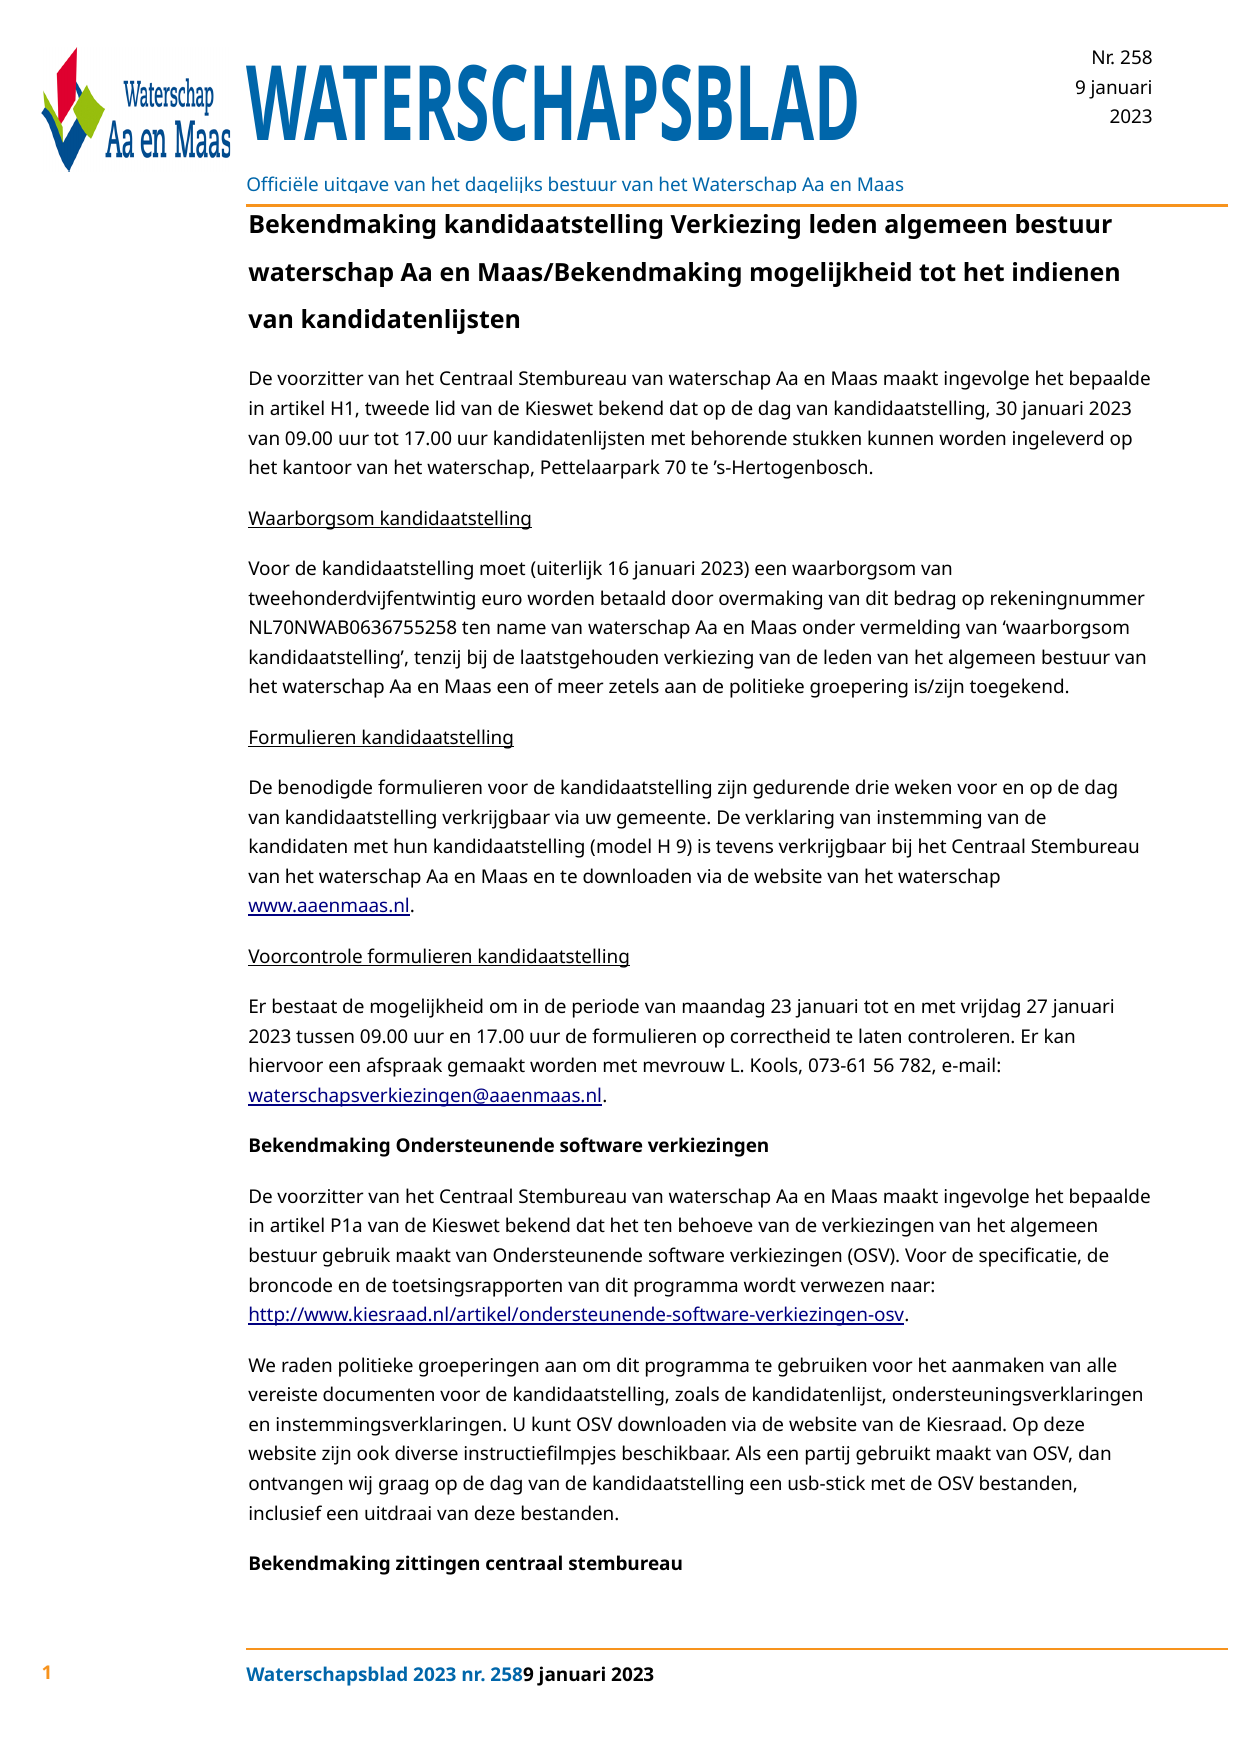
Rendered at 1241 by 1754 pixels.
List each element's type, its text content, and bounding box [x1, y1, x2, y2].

text Waarborgsom kandidaatstelling [248, 505, 1152, 530]
text De voorzitter van het Centraal Stembureau van waterschap Aa en Maas maakt ingevolge het bepaalde in artikel H1, tweede lid van de Kieswet bekend dat op de dag van kandidaatstelling, 30 januari 2023 van 09.00 uur tot 17.00 uur kandidatenlijsten met behorende stukken kunnen worden ingeleverd op het kantoor van het waterschap, Pettelaarpark 70 te ’s-Hertogenbosch. [248, 366, 1152, 480]
picture [41, 47, 231, 172]
text Voor de kandidaatstelling moet (uiterlijk 16 januari 2023) een waarborgsom van tweehonderdvijfentwintig euro worden betaald door overmaking van dit bedrag op rekeningnummer NL70NWAB0636755258 ten name van waterschap Aa en Maas onder vermelding van ‘waarborgsom kandidaatstelling’, tenzij bij de laatstgehouden verkiezing van de leden van het algemeen bestuur van het waterschap Aa en Maas een of meer zetels aan de politieke groepering is/zijn toegekend. [248, 555, 1152, 699]
text Er bestaat de mogelijkheid om in de periode van maandag 23 januari tot en met vrijdag 27 januari 2023 tussen 09.00 uur en 17.00 uur de formulieren op correctheid te laten controleren. Er kan hiervoor een afspraak gemaakt worden met mevrouw L. Kools, 073-61 56 782, e-mail: waterschapsverkiezingen@aaenmaas.nl. [248, 993, 1152, 1108]
text We raden politieke groeperingen aan om dit programma te gebruiken voor het aanmaken van alle vereiste documenten voor de kandidaatstelling, zoals de kandidatenlijst, ondersteuningsverklaringen en instemmingsverklaringen. U kunt OSV downloaden via de website van de Kiesraad. Op deze website zijn ook diverse instructiefilmpjes beschikbaar. Als een partij gebruikt maakt van OSV, dan ontvangen wij graag op de dag van de kandidaatstelling een usb-stick met de OSV bestanden, inclusief een uitdraai van deze bestanden. [248, 1352, 1152, 1525]
text De benodigde formulieren voor de kandidaatstelling zijn gedurende drie weken voor en op de dag van kandidaatstelling verkrijgbaar via uw gemeente. De verklaring van instemming van de kandidaten met hun kandidaatstelling (model H 9) is tevens verkrijgbaar bij het Centraal Stembureau van het waterschap Aa en Maas en te downloaden via de website van het waterschap www.aaenmaas.nl. [248, 774, 1152, 918]
text Bekendmaking Ondersteunende software verkiezingen [248, 1133, 1152, 1158]
text Bekendmaking zittingen centraal stembureau [248, 1550, 1152, 1576]
text Bekendmaking kandidaatstelling Verkiezing leden algemeen bestuur waterschap Aa en Maas/Bekendmaking mogelijkheid tot het indienen van kandidatenlijsten [248, 207, 1152, 336]
text De voorzitter van het Centraal Stembureau van waterschap Aa en Maas maakt ingevolge het bepaalde in artikel P1a van de Kieswet bekend dat het ten behoeve van de verkiezingen van het algemeen bestuur gebruik maakt van Ondersteunende software verkiezingen (OSV). Voor de specificatie, de broncode en de toetsingsrapporten van dit programma wordt verwezen naar: http://www.kiesraad.nl/artikel/ondersteunende-software-verkiezingen-osv. [248, 1183, 1152, 1327]
text Formulieren kandidaatstelling [248, 724, 1152, 749]
text Voorcontrole formulieren kandidaatstelling [248, 943, 1152, 969]
